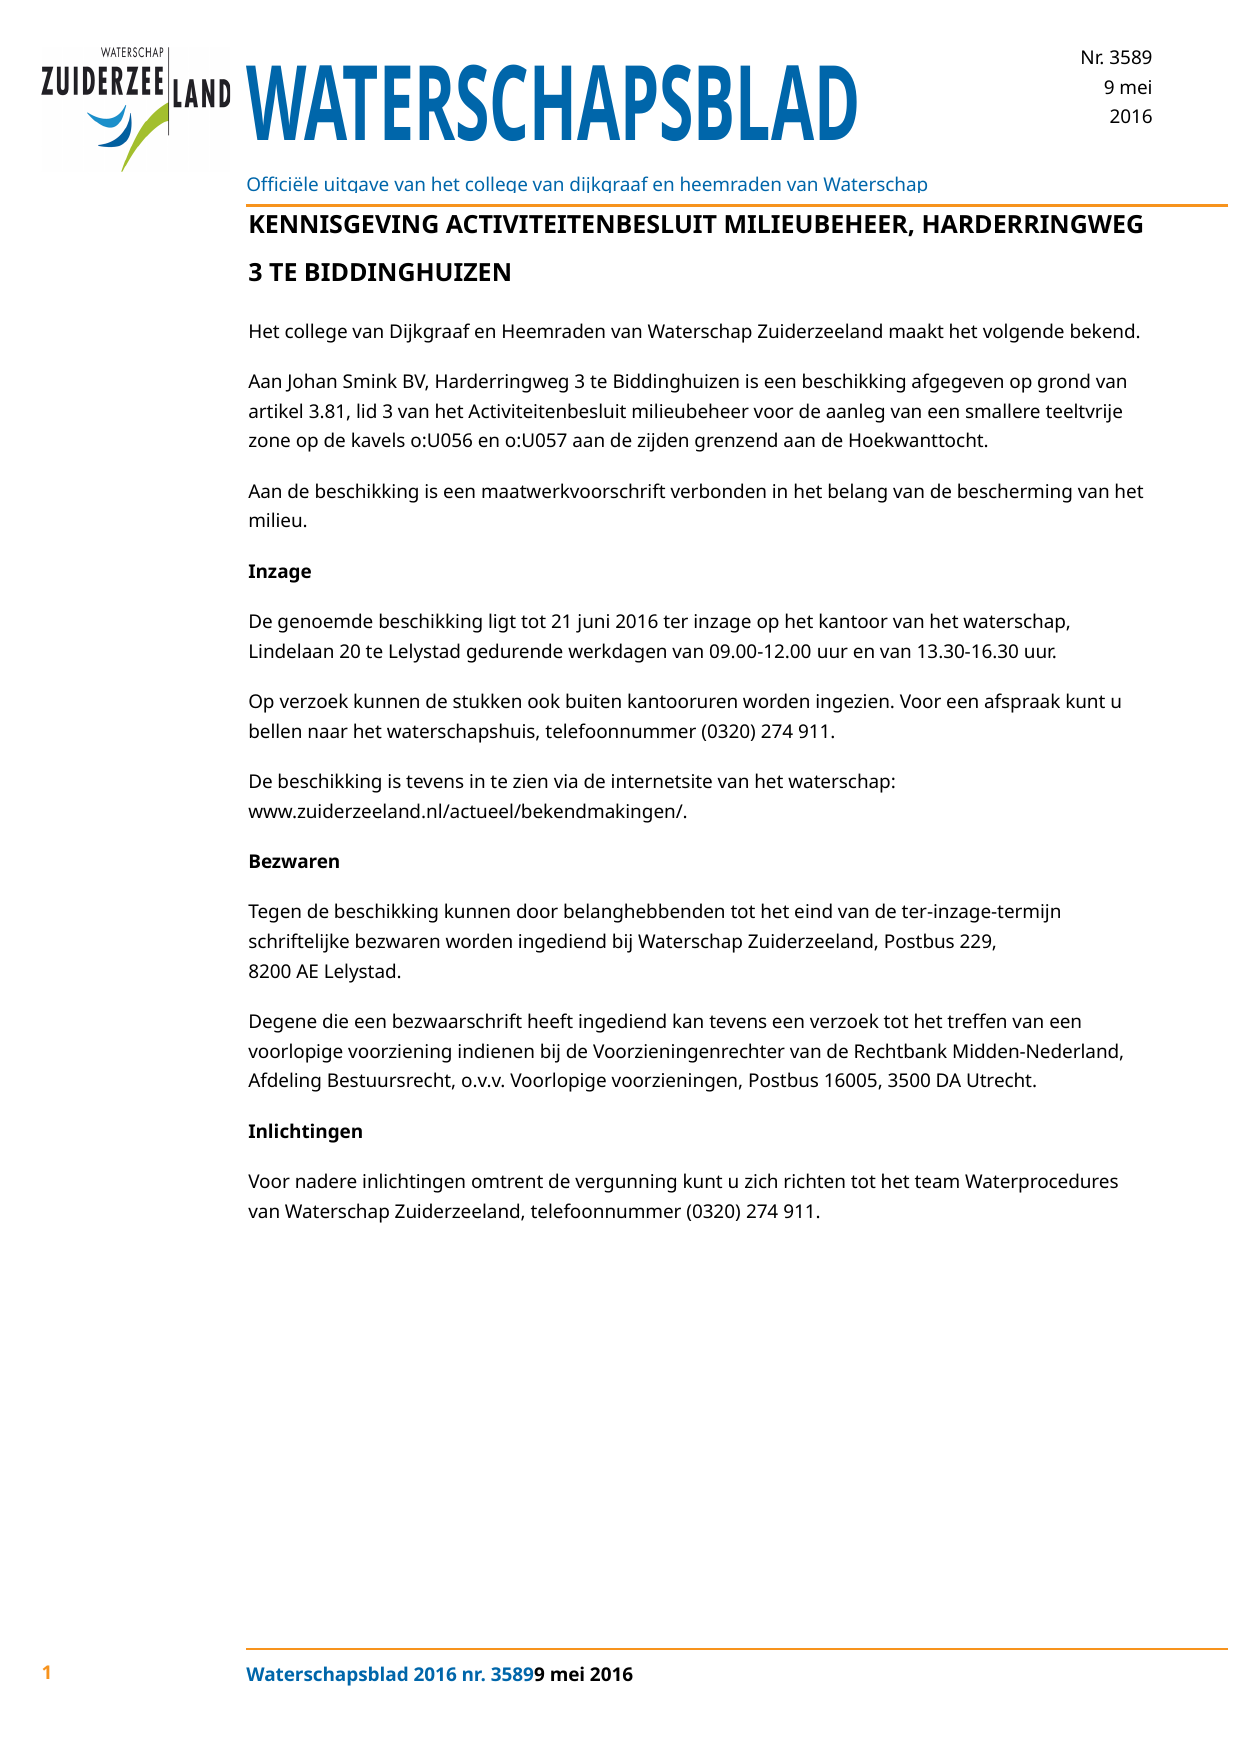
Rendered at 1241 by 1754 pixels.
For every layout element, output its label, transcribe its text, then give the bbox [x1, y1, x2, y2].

text Inzage [248, 558, 1152, 584]
text Voor nadere inlichtingen omtrent de vergunning kunt u zich richten tot het team Waterprocedures van Waterschap Zuiderzeeland, telefoonnummer (0320) 274 911. [248, 1168, 1152, 1224]
text Aan Johan Smink BV, Harderringweg 3 te Biddinghuizen is een beschikking afgegeven op grond van artikel 3.81, lid 3 van het Activiteitenbesluit milieubeheer voor de aanleg van een smallere teeltvrije zone op de kavels o:U056 en o:U057 aan de zijden grenzend aan de Hoekwanttocht. [248, 368, 1152, 453]
text Tegen de beschikking kunnen door belanghebbenden tot het eind van de ter-inzage-termijn schriftelijke bezwaren worden ingediend bij Waterschap Zuiderzeeland, Postbus 229, 8200 AE Lelystad. [248, 899, 1152, 984]
picture [41, 47, 231, 172]
text De beschikking is tevens in te zien via de internetsite van het waterschap: www.zuiderzeeland.nl/actueel/bekendmakingen/. [248, 768, 1152, 824]
text KENNISGEVING ACTIVITEITENBESLUIT MILIEUBEHEER, HARDERRINGWEG 3 TE BIDDINGHUIZEN [248, 207, 1152, 288]
text Inlichtingen [248, 1118, 1152, 1144]
text Bezwaren [248, 848, 1152, 874]
text Op verzoek kunnen de stukken ook buiten kantooruren worden ingezien. Voor een afspraak kunt u bellen naar het waterschapshuis, telefoonnummer (0320) 274 911. [248, 688, 1152, 744]
text De genoemde beschikking ligt tot 21 juni 2016 ter inzage op het kantoor van het waterschap, Lindelaan 20 te Lelystad gedurende werkdagen van 09.00-12.00 uur en van 13.30-16.30 uur. [248, 608, 1152, 664]
text Het college van Dijkgraaf en Heemraden van Waterschap Zuiderzeeland maakt het volgende bekend. [248, 318, 1152, 344]
text Aan de beschikking is een maatwerkvoorschrift verbonden in het belang van de bescherming van het milieu. [248, 478, 1152, 533]
text Degene die een bezwaarschrift heeft ingediend kan tevens een verzoek tot het treffen van een voorlopige voorziening indienen bij de Voorzieningenrechter van de Rechtbank Midden-Nederland, Afdeling Bestuursrecht, o.v.v. Voorlopige voorzieningen, Postbus 16005, 3500 DA Utrecht. [248, 1008, 1152, 1093]
